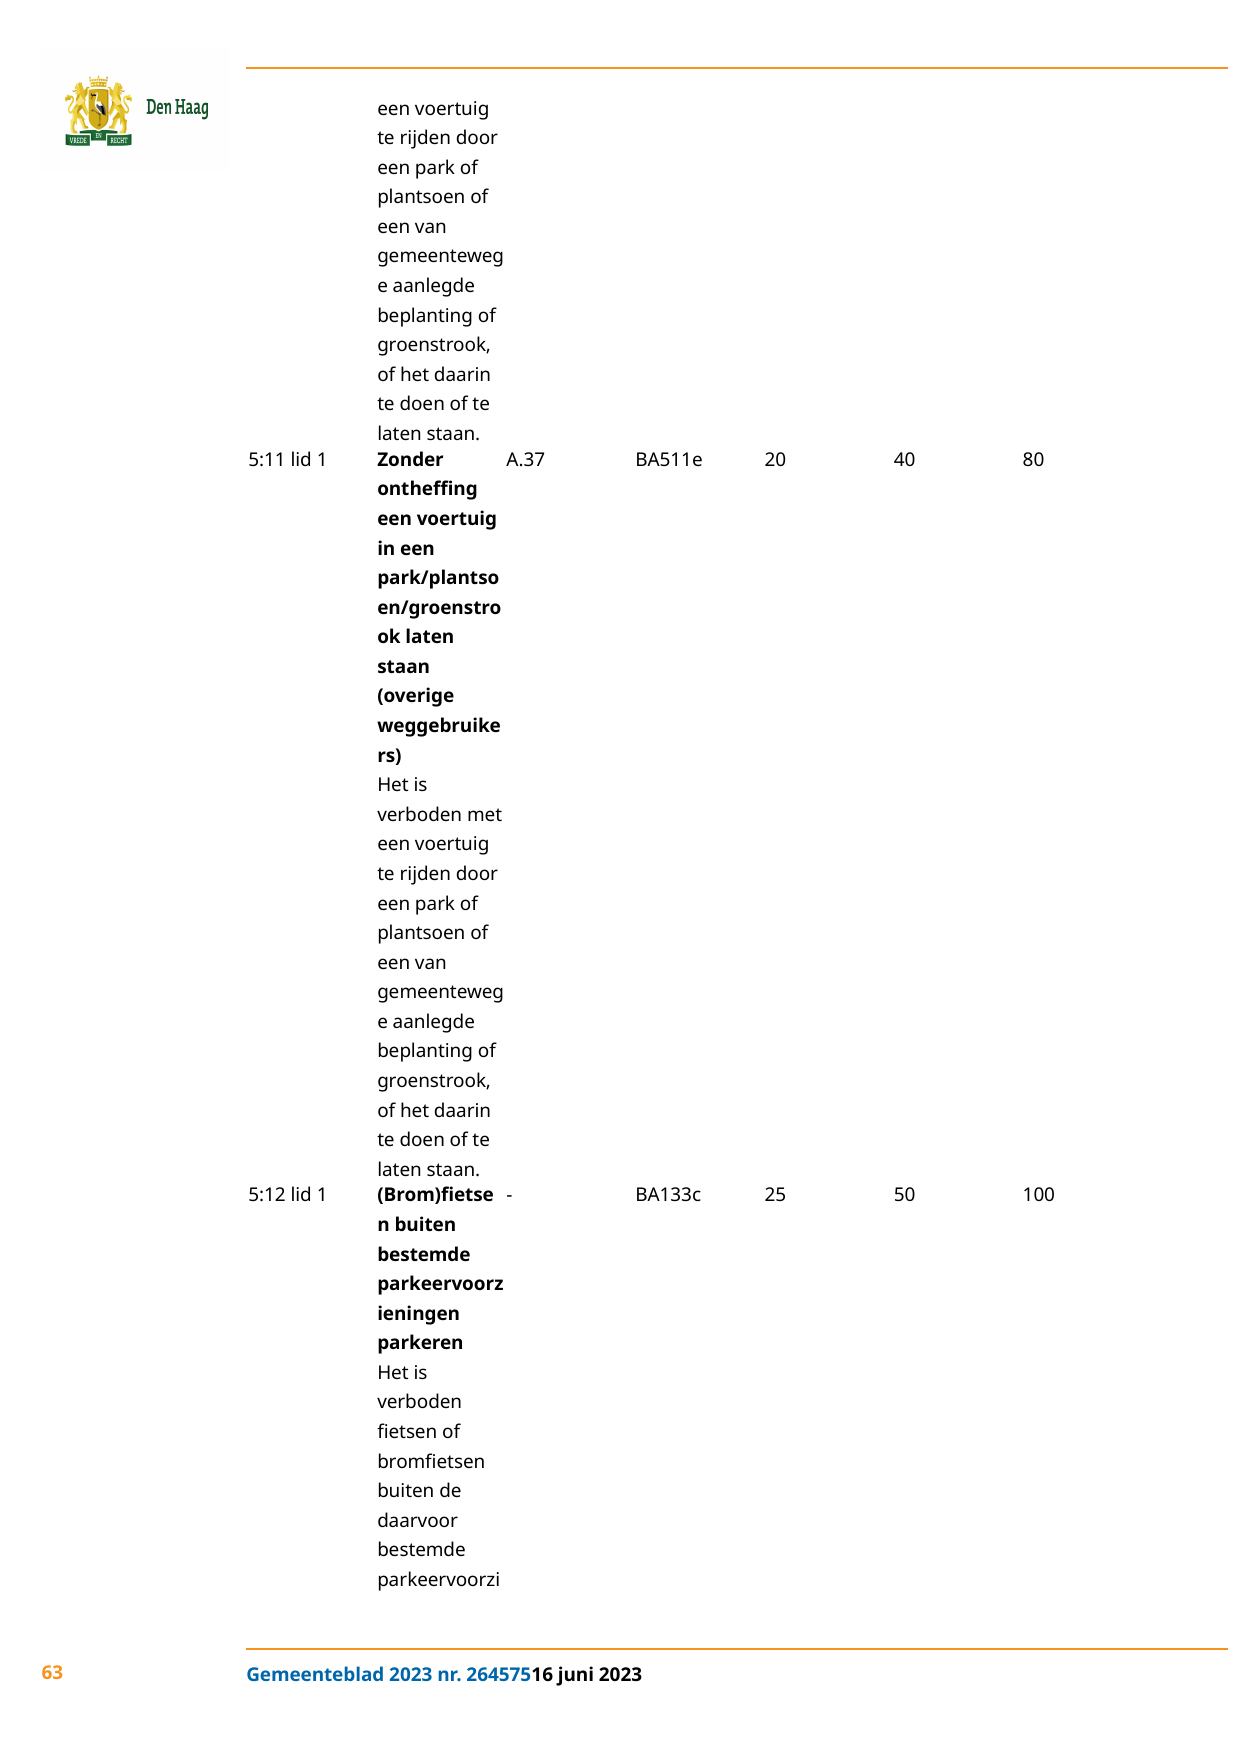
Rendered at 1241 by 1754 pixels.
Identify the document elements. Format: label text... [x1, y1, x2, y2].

table_cell een voertuig te rijden door een park of plantsoen of een van gemeentewege aanlegde beplanting of groenstrook, of het daarin te doen of te laten staan. [377, 95, 506, 446]
table_cell 50 [894, 1182, 1022, 1592]
table_cell [764, 95, 893, 446]
picture [41, 47, 231, 172]
table_cell (Brom)fietsen buiten bestemde parkeervoorzieningen parkeren Het is verboden fietsen of bromfietsen buiten de daarvoor bestemde parkeervoorzi [377, 1182, 506, 1592]
table_cell 20 [764, 446, 893, 1182]
table_cell 5:12 lid 1 [248, 1182, 377, 1592]
table_cell Zonder ontheffing een voertuig in een park/plantsoen/groenstrook laten staan (overige weggebruikers) Het is verboden met een voertuig te rijden door een park of plantsoen of een van gemeentewege aanlegde beplanting of groenstrook, of het daarin te doen of te laten staan. [377, 446, 506, 1182]
table_cell - [506, 1182, 635, 1592]
table_cell [635, 95, 764, 446]
table_cell [506, 95, 635, 446]
table_cell [894, 95, 1022, 446]
table_cell 25 [764, 1182, 893, 1592]
table_cell BA511e [635, 446, 764, 1182]
table_cell 100 [1023, 1182, 1152, 1592]
table_cell 5:11 lid 1 [248, 446, 377, 1182]
table_cell 40 [894, 446, 1022, 1182]
table_cell BA133c [635, 1182, 764, 1592]
table_cell A.37 [506, 446, 635, 1182]
table_cell 80 [1023, 446, 1152, 1182]
table_cell [248, 95, 377, 446]
table_cell [1023, 95, 1152, 446]
